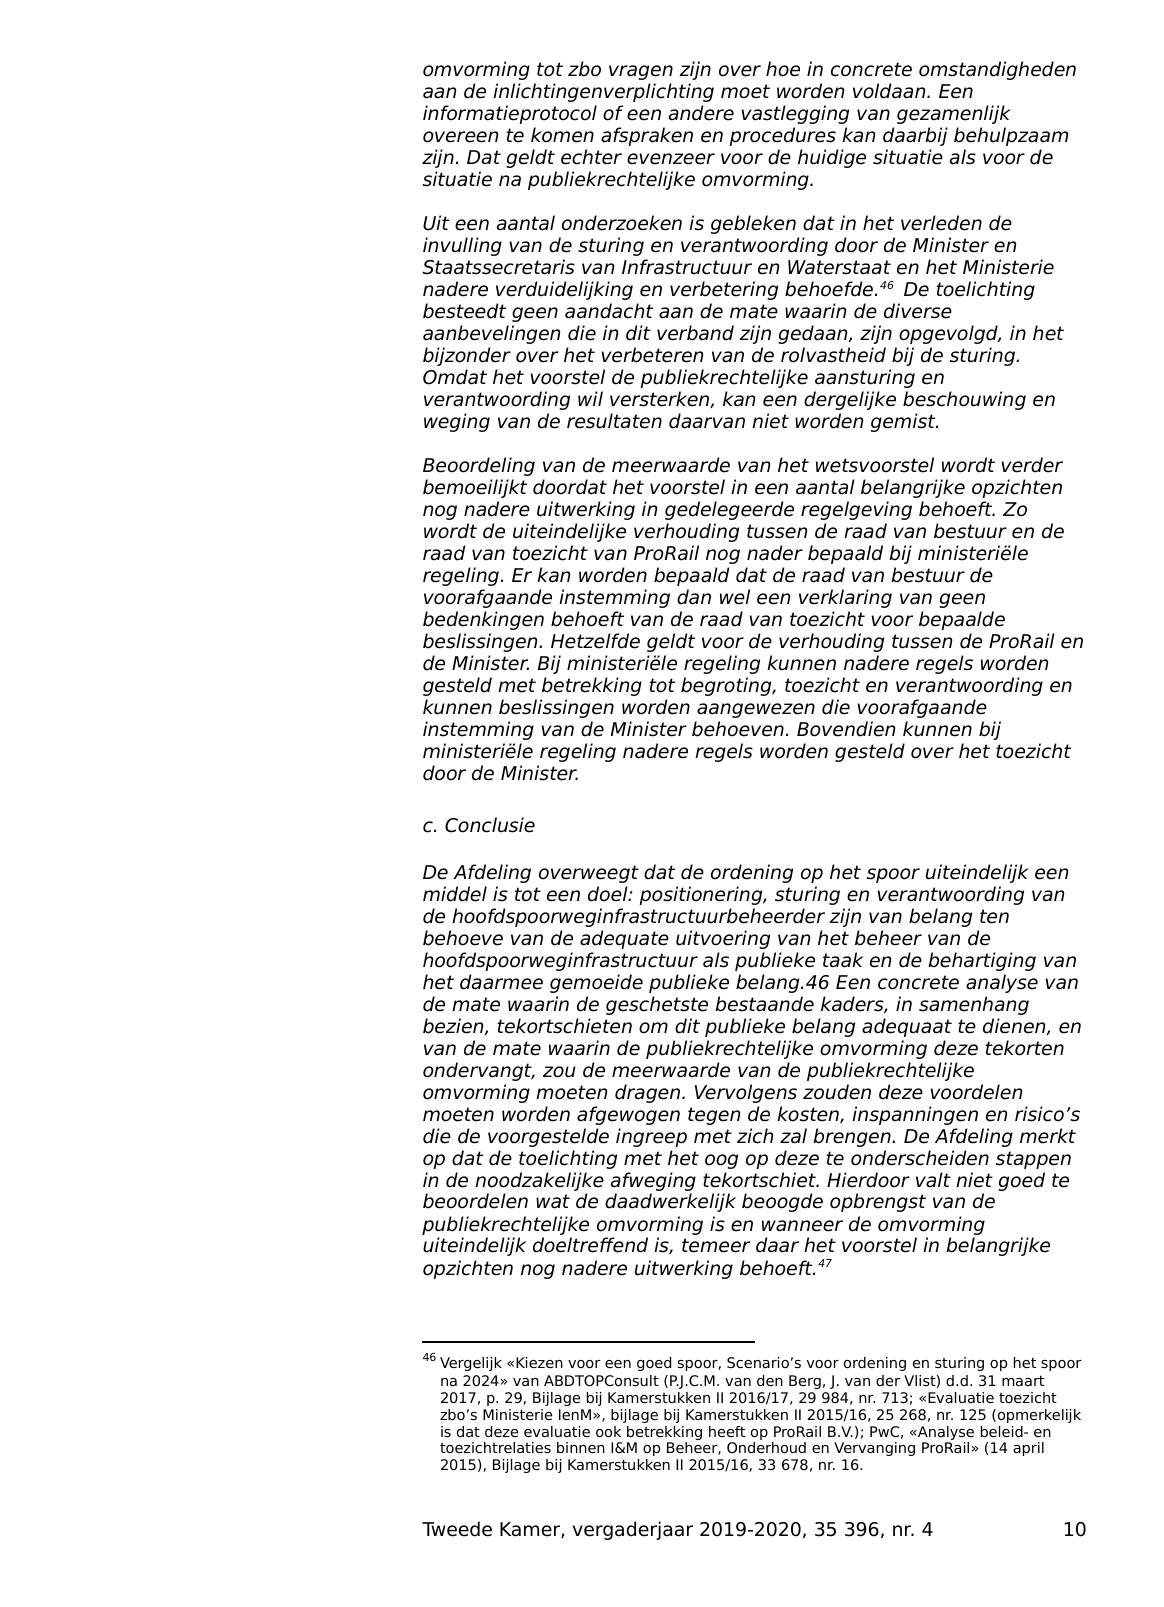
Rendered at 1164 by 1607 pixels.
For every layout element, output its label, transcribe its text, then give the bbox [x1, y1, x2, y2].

text Beoordeling van de meerwaarde van het wetsvoorstel wordt verder bemoeilijkt doordat het voorstel in een aantal belangrijke opzichten nog nadere uitwerking in gedelegeerde regelgeving behoeft. Zo wordt de uiteindelijke verhouding tussen de raad van bestuur en de raad van toezicht van ProRail nog nader bepaald bij ministeriële regeling. Er kan worden bepaald dat de raad van bestuur de voorafgaande instemming dan wel een verklaring van geen bedenkingen behoeft van de raad van toezicht voor bepaalde beslissingen. Hetzelfde geldt voor de verhouding tussen de ProRail en de Minister. Bij ministeriële regeling kunnen nadere regels worden gesteld met betrekking tot begroting, toezicht en verantwoording en kunnen beslissingen worden aangewezen die voorafgaande instemming van de Minister behoeven. Bovendien kunnen bij ministeriële regeling nadere regels worden gesteld over het toezicht door de Minister. [422, 455, 1087, 785]
text omvorming tot zbo vragen zijn over hoe in concrete omstandigheden aan de inlichtingenverplichting moet worden voldaan. Een informatieprotocol of een andere vastlegging van gezamenlijk overeen te komen afspraken en procedures kan daarbij behulpzaam zijn. Dat geldt echter evenzeer voor de huidige situatie als voor de situatie na publiekrechtelijke omvorming. [422, 59, 1087, 191]
text De Afdeling overweegt dat de ordening op het spoor uiteindelijk een middel is tot een doel: positionering, sturing en verantwoording van de hoofdspoorweginfrastructuurbeheerder zijn van belang ten behoeve van de adequate uitvoering van het beheer van de hoofdspoorweginfrastructuur als publieke taak en de behartiging van het daarmee gemoeide publieke belang.46 Een concrete analyse van de mate waarin de geschetste bestaande kaders, in samenhang bezien, tekortschieten om dit publieke belang adequaat te dienen, en van de mate waarin de publiekrechtelijke omvorming deze tekorten ondervangt, zou de meerwaarde van de publiekrechtelijke omvorming moeten dragen. Vervolgens zouden deze voordelen moeten worden afgewogen tegen de kosten, inspanningen en risico’s die de voorgestelde ingreep met zich zal brengen. De Afdeling merkt op dat de toelichting met het oog op deze te onderscheiden stappen in de noodzakelijke afweging tekortschiet. Hierdoor valt niet goed te beoordelen wat de daadwerkelijk beoogde opbrengst van de publiekrechtelijke omvorming is en wanneer de omvorming uiteindelijk doeltreffend is, temeer daar het voorstel in belangrijke opzichten nog nadere uitwerking behoeft. [422, 862, 1087, 1279]
subtitle c. Conclusie [422, 815, 1087, 837]
text Vergelijk «Kiezen voor een goed spoor, Scenario’s voor ordening en sturing op het spoor na 2024» van ABDTOPConsult (P.J.C.M. van den Berg, J. van der Vlist) d.d. 31 maart 2017, p. 29, Bijlage bij Kamerstukken II 2016/17, 29 984, nr. 713; «Evaluatie toezicht zbo’s Ministerie IenM», bijlage bij Kamerstukken II 2015/16, 25 268, nr. 125 (opmerkelijk is dat deze evaluatie ook betrekking heeft op ProRail B.V.); PwC, «Analyse beleid- en toezichtrelaties binnen I&M op Beheer, Onderhoud en Vervanging ProRail» (14 april 2015), Bijlage bij Kamerstukken II 2015/16, 33 678, nr. 16. [422, 1351, 1087, 1474]
text Uit een aantal onderzoeken is gebleken dat in het verleden de invulling van de sturing en verantwoording door de Minister en Staatssecretaris van Infrastructuur en Waterstaat en het Ministerie nadere verduidelijking en verbetering behoefde. De toelichting besteedt geen aandacht aan de mate waarin de diverse aanbevelingen die in dit verband zijn gedaan, zijn opgevolgd, in het bijzonder over het verbeteren van de rolvastheid bij de sturing. Omdat het voorstel de publiekrechtelijke aansturing en verantwoording wil versterken, kan een dergelijke beschouwing en weging van de resultaten daarvan niet worden gemist. [422, 213, 1087, 433]
